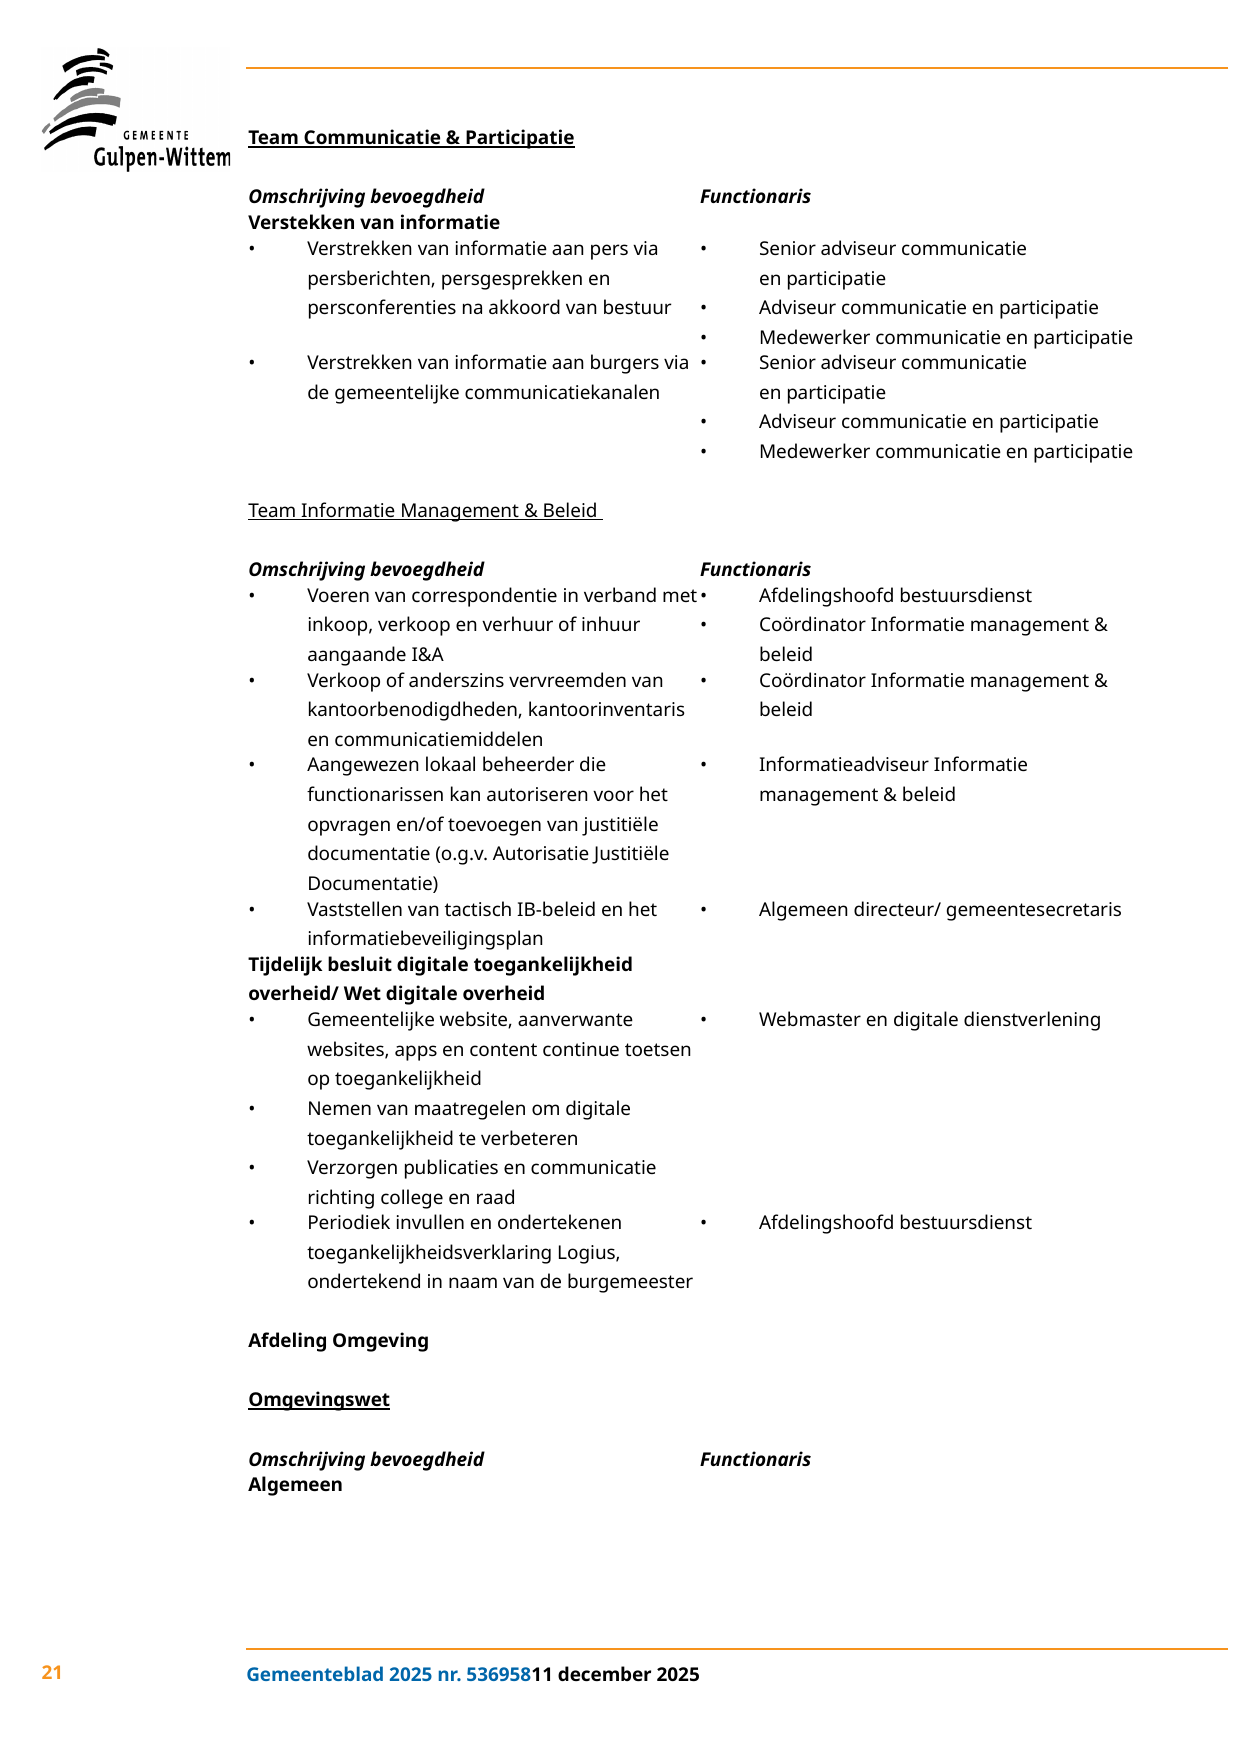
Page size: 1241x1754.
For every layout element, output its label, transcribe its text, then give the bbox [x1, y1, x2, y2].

table_header Omschrijving bevoegdheid [248, 1446, 700, 1471]
table_cell [700, 951, 1152, 1006]
table_cell Verstrekken van informatie aan burgers via de gemeentelijke communicatiekanalen [248, 350, 700, 464]
table_cell Vaststellen van tactisch IB-beleid en het informatiebeveiligingsplan [248, 896, 700, 951]
table_cell [700, 209, 1152, 235]
table_cell Periodiek invullen en ondertekenen toegankelijkheidsverklaring Logius, ondertekend in naam van de burgemeester [248, 1210, 700, 1294]
table_cell Gemeentelijke website, aanverwante websites, apps en content continue toetsen op toegankelijkheid Nemen van maatregelen om digitale toegankelijkheid te verbeteren Verzorgen publicaties en communicatie richting college en raad [248, 1006, 700, 1209]
table_cell Verstrekken van informatie aan pers via persberichten, persgesprekken en persconferenties na akkoord van bestuur [248, 235, 700, 349]
table_cell Informatieadviseur Informatie management & beleid [700, 752, 1152, 896]
table_cell Tijdelijk besluit digitale toegankelijkheid overheid/ Wet digitale overheid [248, 951, 700, 1006]
text Team Informatie Management & Beleid [248, 497, 1152, 523]
table_cell Afdelingshoofd bestuursdienst [700, 1210, 1152, 1294]
table_header Functionaris [700, 1446, 1152, 1471]
text Afdeling Omgeving [248, 1327, 1152, 1353]
table_cell Senior adviseur communicatie en participatie Adviseur communicatie en participatie Medewerker communicatie en participatie [700, 235, 1152, 349]
table_cell Verkoop of anderszins vervreemden van kantoorbenodigdheden, kantoorinventaris en communicatiemiddelen [248, 667, 700, 752]
table_header Functionaris [700, 184, 1152, 209]
text Team Communicatie & Participatie [248, 124, 1152, 150]
table_cell Aangewezen lokaal beheerder die functionarissen kan autoriseren voor het opvragen en/of toevoegen van justitiële documentatie (o.g.v. Autorisatie Justitiële Documentatie) [248, 752, 700, 896]
table_header Omschrijving bevoegdheid [248, 184, 700, 209]
table_header Omschrijving bevoegdheid [248, 556, 700, 582]
picture [41, 47, 231, 172]
table_cell Afdelingshoofd bestuursdienst Coördinator Informatie management & beleid [700, 582, 1152, 667]
table_cell [700, 1471, 1152, 1497]
table_cell Webmaster en digitale dienstverlening [700, 1006, 1152, 1209]
table_cell Voeren van correspondentie in verband met inkoop, verkoop en verhuur of inhuur aangaande I&A [248, 582, 700, 667]
table_cell Verstekken van informatie [248, 209, 700, 235]
table_cell Senior adviseur communicatie en participatie Adviseur communicatie en participatie Medewerker communicatie en participatie [700, 350, 1152, 464]
text Omgevingswet [248, 1386, 1152, 1412]
table_cell Coördinator Informatie management & beleid [700, 667, 1152, 752]
table_header Functionaris [700, 556, 1152, 582]
table_cell Algemeen [248, 1471, 700, 1497]
table_cell Algemeen directeur/ gemeentesecretaris [700, 896, 1152, 951]
